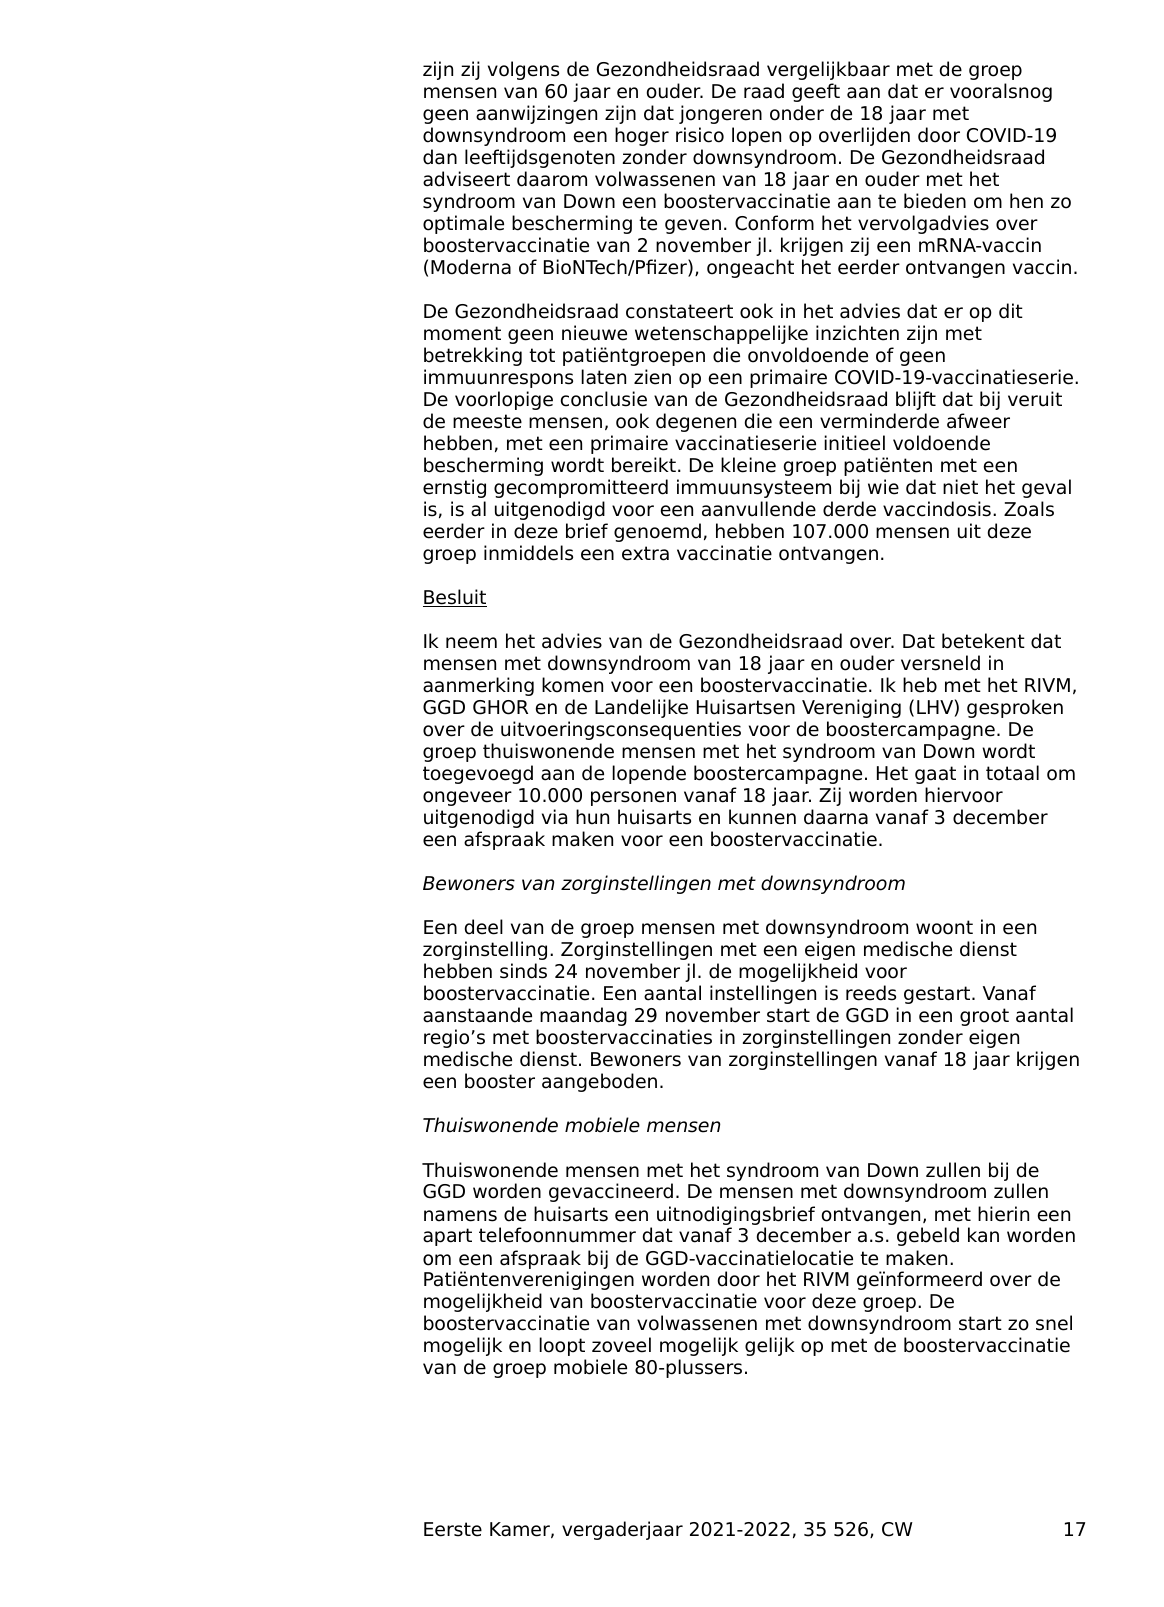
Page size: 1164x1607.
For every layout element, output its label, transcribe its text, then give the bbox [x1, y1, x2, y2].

subtitle Bewoners van zorginstellingen met downsyndroom [422, 873, 1087, 895]
text De Gezondheidsraad constateert ook in het advies dat er op dit moment geen nieuwe wetenschappelijke inzichten zijn met betrekking tot patiëntgroepen die onvoldoende of geen immuunrespons laten zien op een primaire COVID-19-vaccinatieserie. De voorlopige conclusie van de Gezondheidsraad blijft dat bij veruit de meeste mensen, ook degenen die een verminderde afweer hebben, met een primaire vaccinatieserie initieel voldoende bescherming wordt bereikt. De kleine groep patiënten met een ernstig gecompromitteerd immuunsysteem bij wie dat niet het geval is, is al uitgenodigd voor een aanvullende derde vaccindosis. Zoals eerder in deze brief genoemd, hebben 107.000 mensen uit deze groep inmiddels een extra vaccinatie ontvangen. [422, 301, 1087, 565]
text Ik neem het advies van de Gezondheidsraad over. Dat betekent dat mensen met downsyndroom van 18 jaar en ouder versneld in aanmerking komen voor een boostervaccinatie. Ik heb met het RIVM, GGD GHOR en de Landelijke Huisartsen Vereniging (LHV) gesproken over de uitvoeringsconsequenties voor de boostercampagne. De groep thuiswonende mensen met het syndroom van Down wordt toegevoegd aan de lopende boostercampagne. Het gaat in totaal om ongeveer 10.000 personen vanaf 18 jaar. Zij worden hiervoor uitgenodigd via hun huisarts en kunnen daarna vanaf 3 december een afspraak maken voor een boostervaccinatie. [422, 631, 1087, 851]
subtitle Thuiswonende mobiele mensen [422, 1115, 1087, 1137]
text zijn zij volgens de Gezondheidsraad vergelijkbaar met de groep mensen van 60 jaar en ouder. De raad geeft aan dat er vooralsnog geen aanwijzingen zijn dat jongeren onder de 18 jaar met downsyndroom een hoger risico lopen op overlijden door COVID-19 dan leeftijdsgenoten zonder downsyndroom. De Gezondheidsraad adviseert daarom volwassenen van 18 jaar en ouder met het syndroom van Down een boostervaccinatie aan te bieden om hen zo optimale bescherming te geven. Conform het vervolgadvies over boostervaccinatie van 2 november jl. krijgen zij een mRNA-vaccin (Moderna of BioNTech/Pfizer), ongeacht het eerder ontvangen vaccin. [422, 59, 1087, 279]
subtitle Besluit [422, 587, 1087, 609]
text Thuiswonende mensen met het syndroom van Down zullen bij de GGD worden gevaccineerd. De mensen met downsyndroom zullen namens de huisarts een uitnodigingsbrief ontvangen, met hierin een apart telefoonnummer dat vanaf 3 december a.s. gebeld kan worden om een afspraak bij de GGD-vaccinatielocatie te maken. Patiëntenverenigingen worden door het RIVM geïnformeerd over de mogelijkheid van boostervaccinatie voor deze groep. De boostervaccinatie van volwassenen met downsyndroom start zo snel mogelijk en loopt zoveel mogelijk gelijk op met de boostervaccinatie van de groep mobiele 80-plussers. [422, 1159, 1087, 1379]
text Een deel van de groep mensen met downsyndroom woont in een zorginstelling. Zorginstellingen met een eigen medische dienst hebben sinds 24 november jl. de mogelijkheid voor boostervaccinatie. Een aantal instellingen is reeds gestart. Vanaf aanstaande maandag 29 november start de GGD in een groot aantal regio’s met boostervaccinaties in zorginstellingen zonder eigen medische dienst. Bewoners van zorginstellingen vanaf 18 jaar krijgen een booster aangeboden. [422, 917, 1087, 1093]
